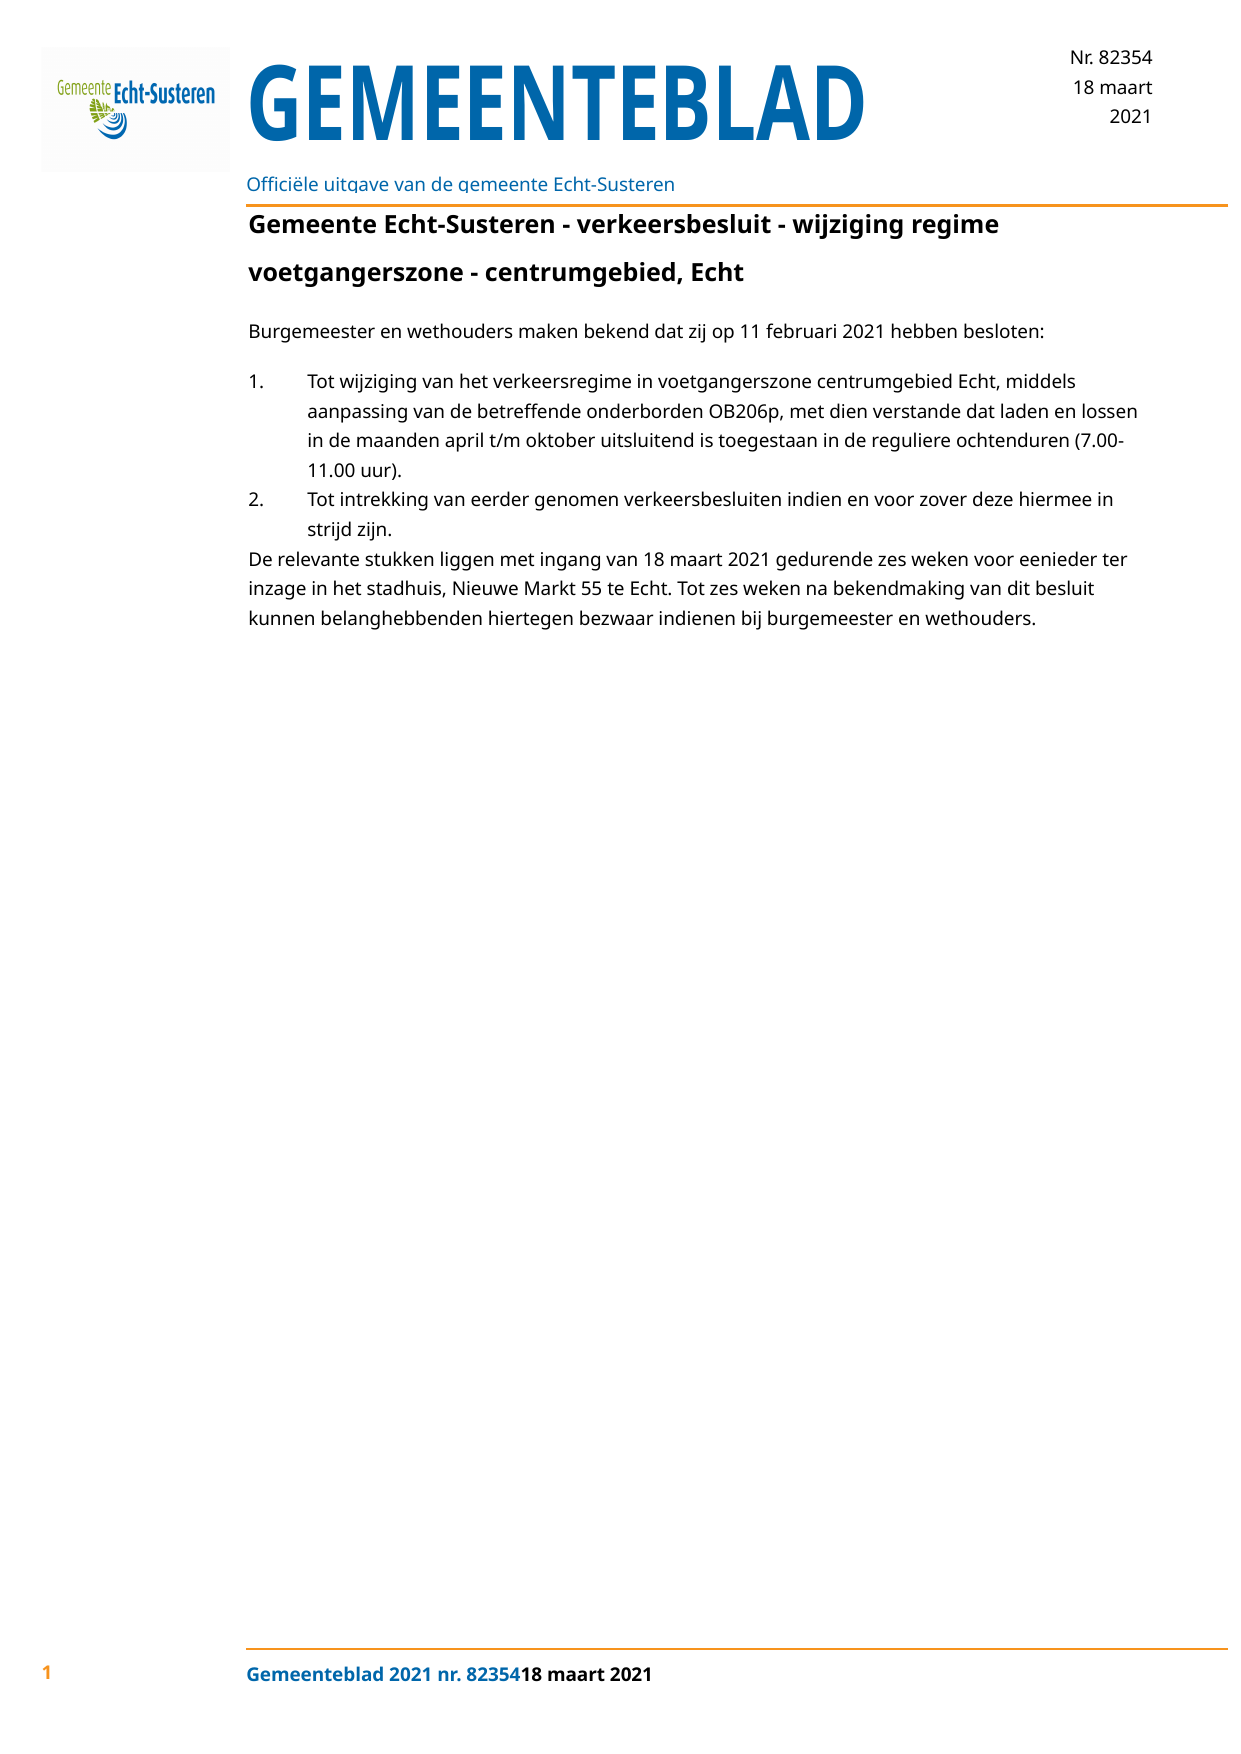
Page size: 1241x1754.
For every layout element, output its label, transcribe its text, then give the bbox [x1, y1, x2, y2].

list Tot wijziging van het verkeersregime in voetgangerszone centrumgebied Echt, middels aanpassing van de betreffende onderborden OB206p, met dien verstande dat laden en lossen in de maanden april t/m oktober uitsluitend is toegestaan in de reguliere ochtenduren (7.00-11.00 uur). [248, 368, 1152, 483]
text De relevante stukken liggen met ingang van 18 maart 2021 gedurende zes weken voor eenieder ter inzage in het stadhuis, Nieuwe Markt 55 te Echt. Tot zes weken na bekendmaking van dit besluit kunnen belanghebbenden hiertegen bezwaar indienen bij burgemeester en wethouders. [248, 546, 1152, 631]
text Burgemeester en wethouders maken bekend dat zij op 11 februari 2021 hebben besloten: [248, 318, 1152, 344]
picture [41, 47, 231, 172]
text Gemeente Echt-Susteren - verkeersbesluit - wijziging regime voetgangerszone - centrumgebied, Echt [248, 207, 1152, 288]
list Tot intrekking van eerder genomen verkeersbesluiten indien en voor zover deze hiermee in strijd zijn. [248, 487, 1152, 542]
